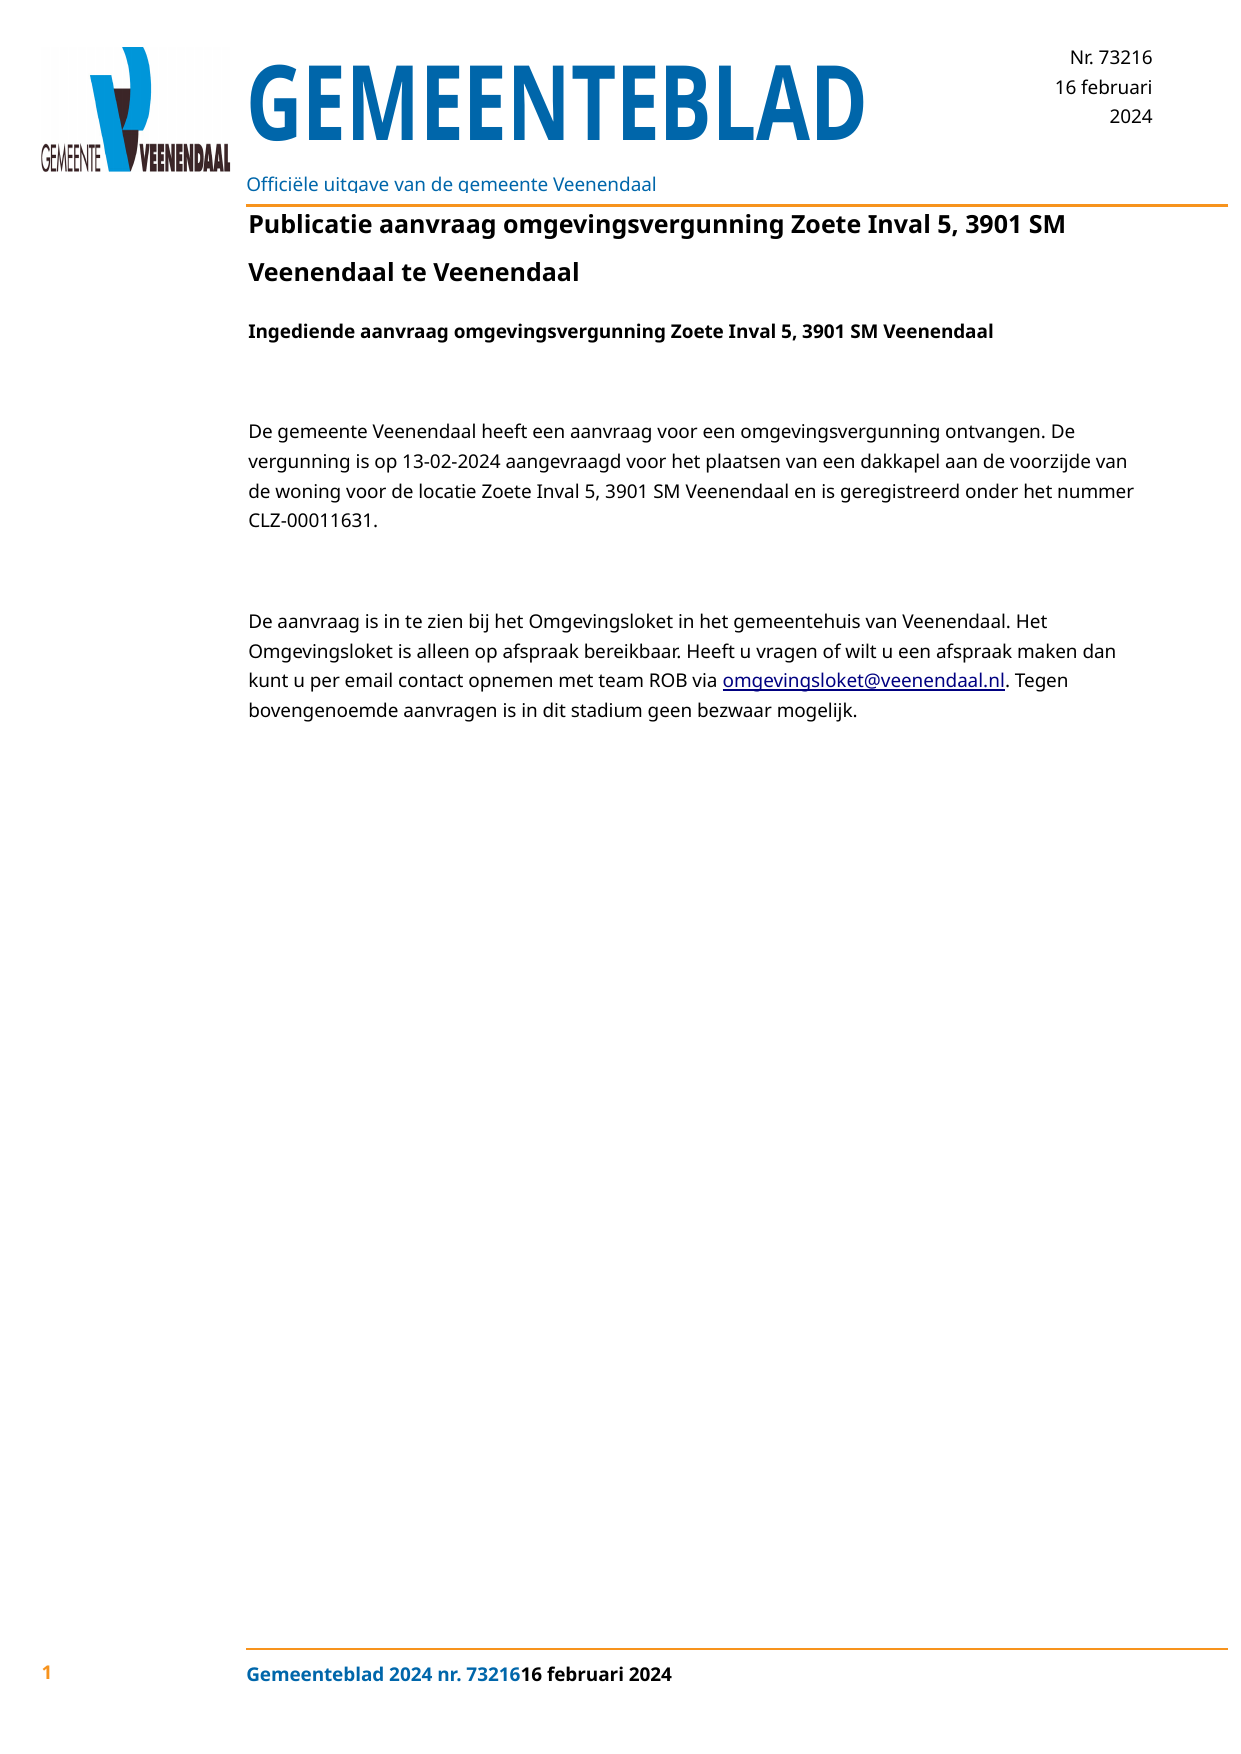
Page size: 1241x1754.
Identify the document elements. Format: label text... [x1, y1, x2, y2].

text De aanvraag is in te zien bij het Omgevingsloket in het gemeentehuis van Veenendaal. Het Omgevingsloket is alleen op afspraak bereikbaar. Heeft u vragen of wilt u een afspraak maken dan kunt u per email contact opnemen met team ROB via omgevingsloket@veenendaal.nl. Tegen bovengenoemde aanvragen is in dit stadium geen bezwaar mogelijk. [248, 608, 1152, 723]
text De gemeente Veenendaal heeft een aanvraag voor een omgevingsvergunning ontvangen. De vergunning is op 13-02-2024 aangevraagd voor het plaatsen van een dakkapel aan de voorzijde van de woning voor de locatie Zoete Inval 5, 3901 SM Veenendaal en is geregistreerd onder het nummer CLZ-00011631. [248, 419, 1152, 533]
text Publicatie aanvraag omgevingsvergunning Zoete Inval 5, 3901 SM Veenendaal te Veenendaal [248, 207, 1152, 288]
text Ingediende aanvraag omgevingsvergunning Zoete Inval 5, 3901 SM Veenendaal [248, 318, 1152, 344]
picture [123, 47, 231, 172]
picture [41, 47, 130, 172]
